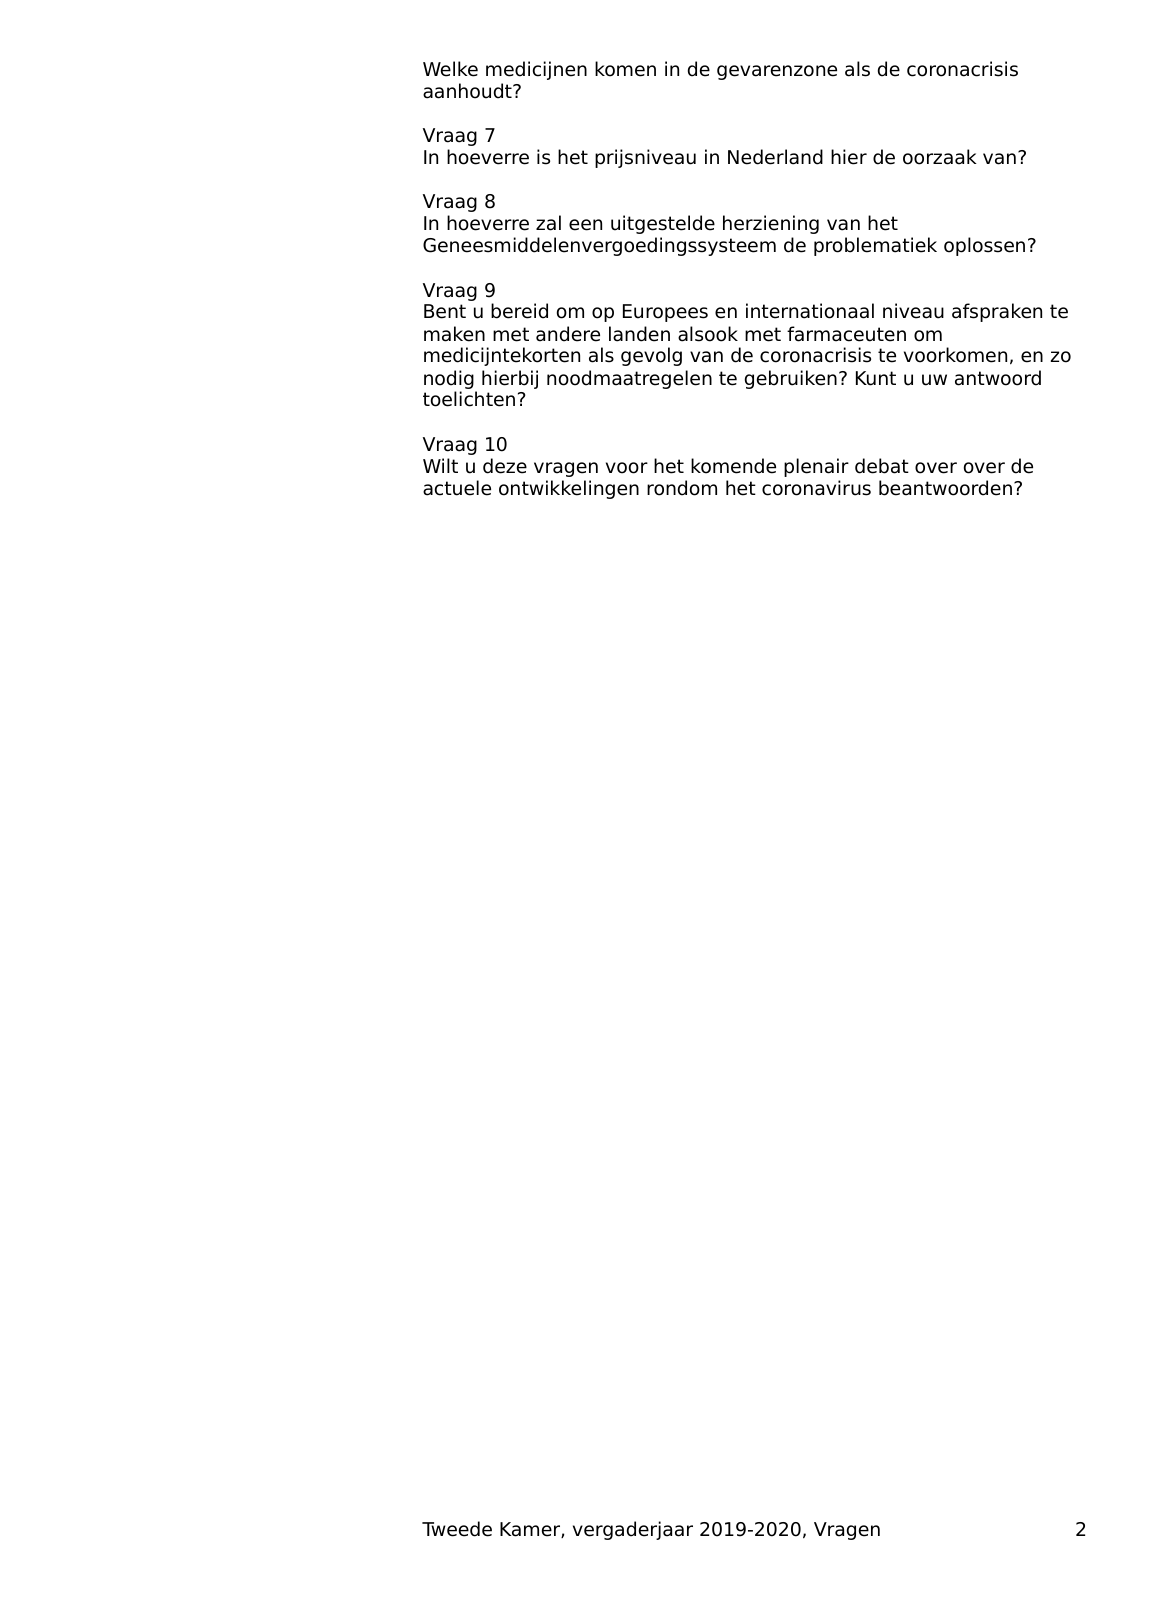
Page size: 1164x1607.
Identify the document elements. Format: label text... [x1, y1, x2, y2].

text Vraag 7 [422, 125, 1087, 147]
text In hoeverre zal een uitgestelde herziening van het Geneesmiddelenvergoedingssysteem de problematiek oplossen? [422, 213, 1087, 257]
text Vraag 10 [422, 433, 1087, 456]
text Vraag 8 [422, 191, 1087, 213]
text Welke medicijnen komen in de gevarenzone als de coronacrisis aanhoudt? [422, 59, 1087, 103]
text Vraag 9 [422, 279, 1087, 301]
text Wilt u deze vragen voor het komende plenair debat over over de actuele ontwikkelingen rondom het coronavirus beantwoorden? [422, 456, 1087, 499]
text In hoeverre is het prijsniveau in Nederland hier de oorzaak van? [422, 147, 1087, 169]
text Bent u bereid om op Europees en internationaal niveau afspraken te maken met andere landen alsook met farmaceuten om medicijntekorten als gevolg van de coronacrisis te voorkomen, en zo nodig hierbij noodmaatregelen te gebruiken? Kunt u uw antwoord toelichten? [422, 301, 1087, 411]
